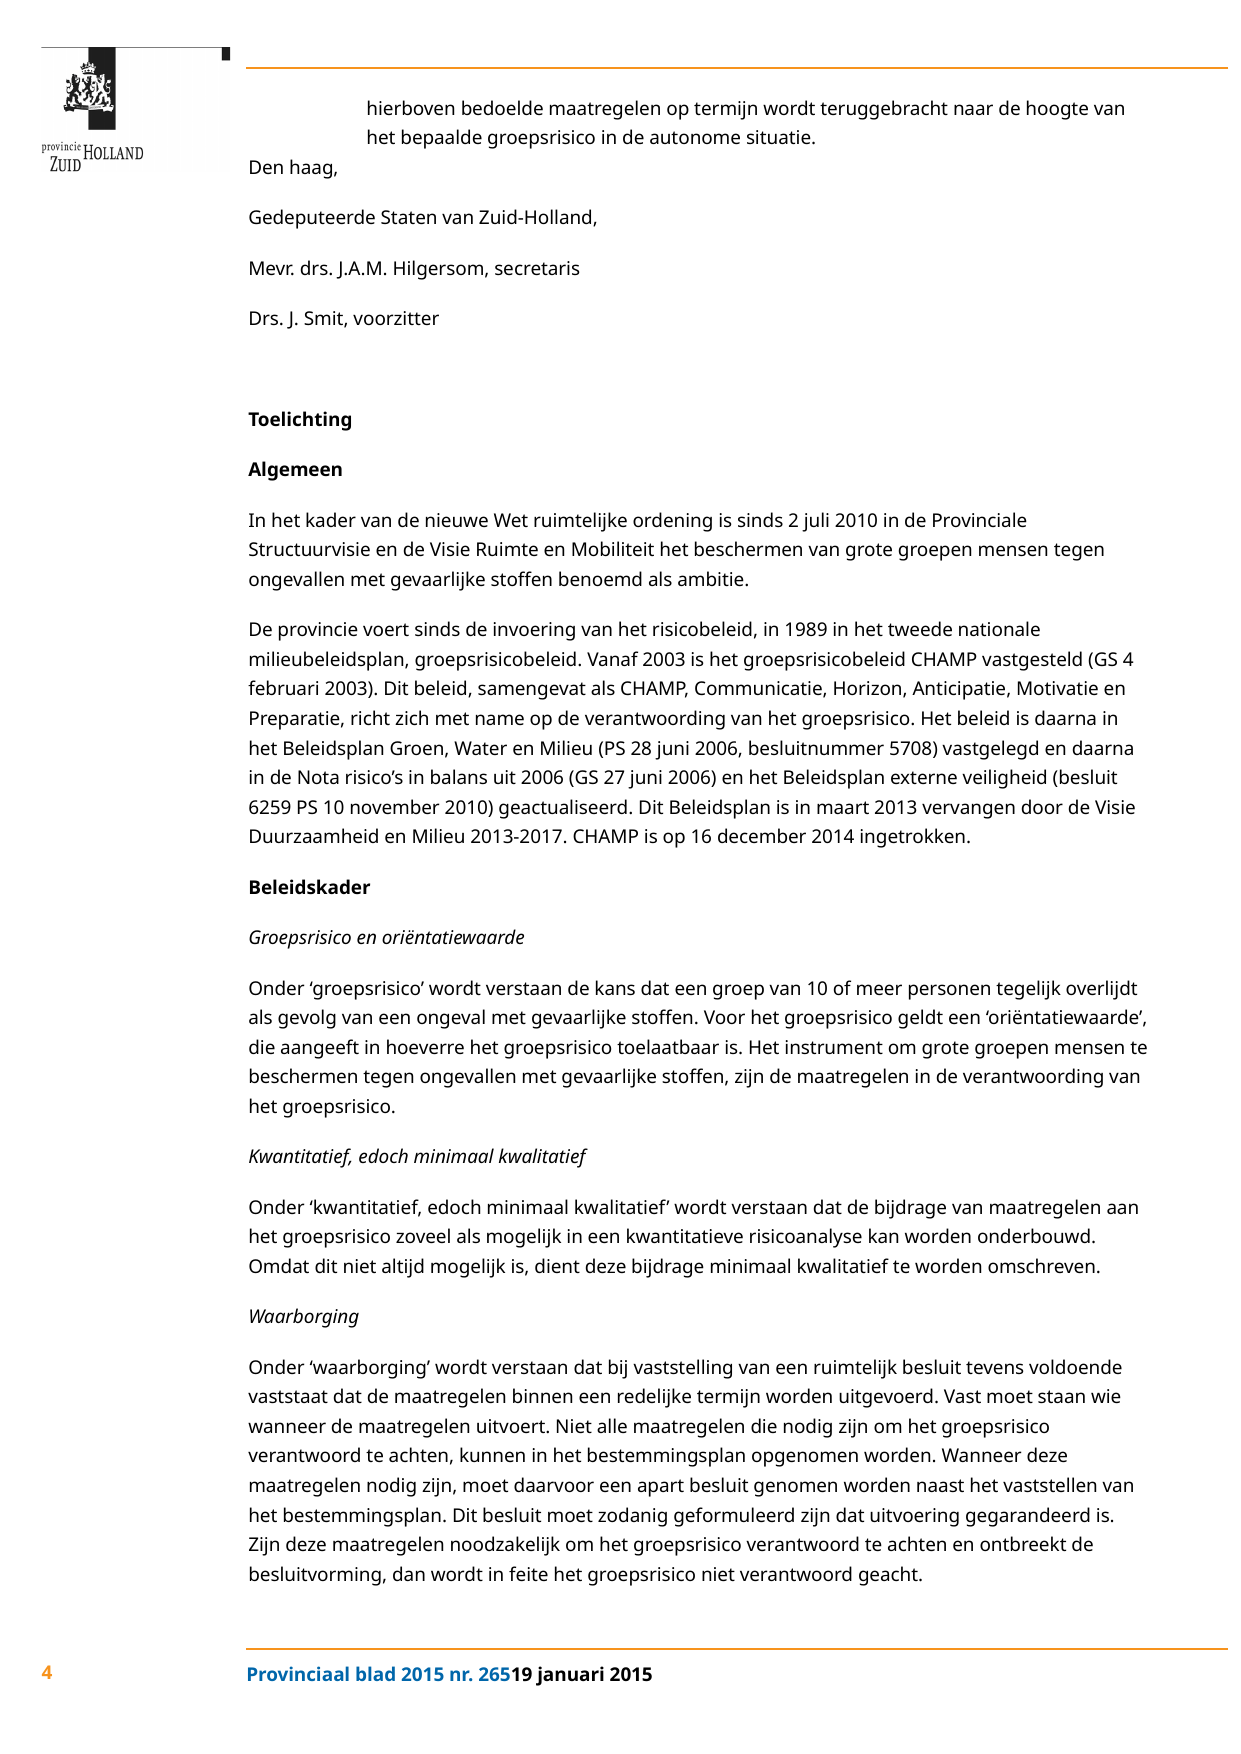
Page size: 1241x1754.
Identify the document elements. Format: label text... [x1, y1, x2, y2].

text Beleidskader [248, 874, 1152, 900]
list hierboven bedoelde maatregelen op termijn wordt teruggebracht naar de hoogte van het bepaalde groepsrisico in de autonome situatie. [307, 95, 1152, 150]
text Den haag, [248, 154, 1152, 180]
text Waarborging [248, 1303, 1152, 1329]
text Toelichting [248, 406, 1152, 432]
text In het kader van de nieuwe Wet ruimtelijke ordening is sinds 2 juli 2010 in de Provinciale Structuurvisie en de Visie Ruimte en Mobiliteit het beschermen van grote groepen mensen tegen ongevallen met gevaarlijke stoffen benoemd als ambitie. [248, 507, 1152, 592]
text Onder ‘waarborging’ wordt verstaan dat bij vaststelling van een ruimtelijk besluit tevens voldoende vaststaat dat de maatregelen binnen een redelijke termijn worden uitgevoerd. Vast moet staan wie wanneer de maatregelen uitvoert. Niet alle maatregelen die nodig zijn om het groepsrisico verantwoord te achten, kunnen in het bestemmingsplan opgenomen worden. Wanneer deze maatregelen nodig zijn, moet daarvoor een apart besluit genomen worden naast het vaststellen van het bestemmingsplan. Dit besluit moet zodanig geformuleerd zijn dat uitvoering gegarandeerd is. Zijn deze maatregelen noodzakelijk om het groepsrisico verantwoord te achten en ontbreekt de besluitvorming, dan wordt in feite het groepsrisico niet verantwoord geacht. [248, 1354, 1152, 1587]
text Drs. J. Smit, voorzitter [248, 305, 1152, 331]
text Algemeen [248, 456, 1152, 482]
text Kwantitatief, edoch minimaal kwalitatief [248, 1143, 1152, 1169]
text Gedeputeerde Staten van Zuid-Holland, [248, 204, 1152, 230]
picture [41, 47, 231, 172]
text Mevr. drs. J.A.M. Hilgersom, secretaris [248, 255, 1152, 281]
text Groepsrisico en oriëntatiewaarde [248, 924, 1152, 950]
text Onder ‘groepsrisico’ wordt verstaan de kans dat een groep van 10 of meer personen tegelijk overlijdt als gevolg van een ongeval met gevaarlijke stoffen. Voor het groepsrisico geldt een ‘oriëntatiewaarde’, die aangeeft in hoeverre het groepsrisico toelaatbaar is. Het instrument om grote groepen mensen te beschermen tegen ongevallen met gevaarlijke stoffen, zijn de maatregelen in de verantwoording van het groepsrisico. [248, 975, 1152, 1119]
text Onder ‘kwantitatief, edoch minimaal kwalitatief’ wordt verstaan dat de bijdrage van maatregelen aan het groepsrisico zoveel als mogelijk in een kwantitatieve risicoanalyse kan worden onderbouwd. Omdat dit niet altijd mogelijk is, dient deze bijdrage minimaal kwalitatief te worden omschreven. [248, 1194, 1152, 1279]
text De provincie voert sinds de invoering van het risicobeleid, in 1989 in het tweede nationale milieubeleidsplan, groepsrisicobeleid. Vanaf 2003 is het groepsrisicobeleid CHAMP vastgesteld (GS 4 februari 2003). Dit beleid, samengevat als CHAMP, Communicatie, Horizon, Anticipatie, Motivatie en Preparatie, richt zich met name op de verantwoording van het groepsrisico. Het beleid is daarna in het Beleidsplan Groen, Water en Milieu (PS 28 juni 2006, besluitnummer 5708) vastgelegd en daarna in de Nota risico’s in balans uit 2006 (GS 27 juni 2006) en het Beleidsplan externe veiligheid (besluit 6259 PS 10 november 2010) geactualiseerd. Dit Beleidsplan is in maart 2013 vervangen door de Visie Duurzaamheid en Milieu 2013-2017. CHAMP is op 16 december 2014 ingetrokken. [248, 616, 1152, 849]
